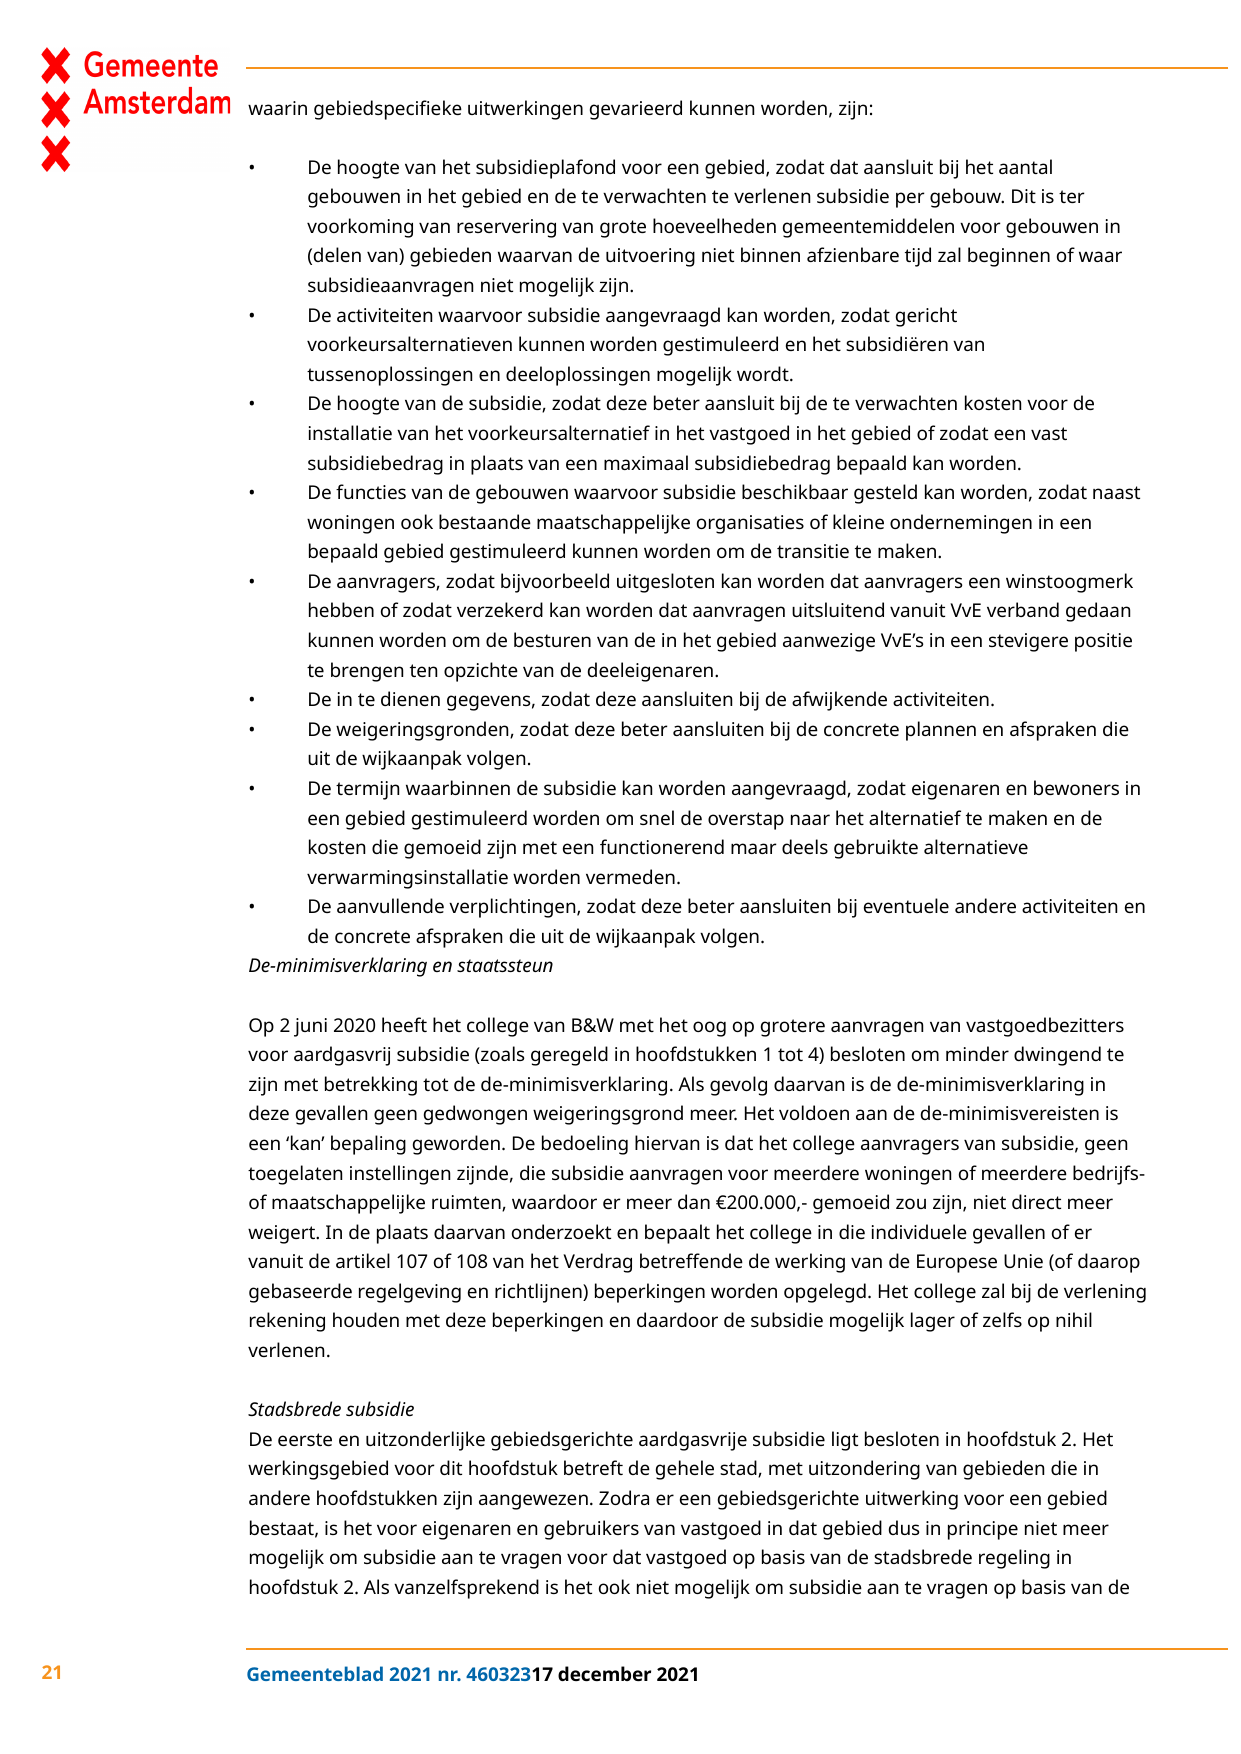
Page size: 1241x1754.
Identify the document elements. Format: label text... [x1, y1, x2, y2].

list De termijn waarbinnen de subsidie kan worden aangevraagd, zodat eigenaren en bewoners in een gebied gestimuleerd worden om snel de overstap naar het alternatief te maken en de kosten die gemoeid zijn met een functionerend maar deels gebruikte alternatieve verwarmingsinstallatie worden vermeden. [248, 775, 1152, 890]
list De activiteiten waarvoor subsidie aangevraagd kan worden, zodat gericht voorkeursalternatieven kunnen worden gestimuleerd en het subsidiëren van tussenoplossingen en deeloplossingen mogelijk wordt. [248, 302, 1152, 387]
list De weigeringsgronden, zodat deze beter aansluiten bij de concrete plannen en afspraken die uit de wijkaanpak volgen. [248, 716, 1152, 771]
list De in te dienen gegevens, zodat deze aansluiten bij de afwijkende activiteiten. [248, 686, 1152, 712]
text De-minimisverklaring en staatssteun [248, 953, 1152, 978]
text Stadsbrede subsidie [248, 1396, 1152, 1422]
list De aanvragers, zodat bijvoorbeeld uitgesloten kan worden dat aanvragers een winstoogmerk hebben of zodat verzekerd kan worden dat aanvragen uitsluitend vanuit VvE verband gedaan kunnen worden om de besturen van de in het gebied aanwezige VvE’s in een stevigere positie te brengen ten opzichte van de deeleigenaren. [248, 568, 1152, 683]
picture [41, 47, 231, 172]
text waarin gebiedspecifieke uitwerkingen gevarieerd kunnen worden, zijn: [248, 95, 1152, 121]
text De eerste en uitzonderlijke gebiedsgerichte aardgasvrije subsidie ligt besloten in hoofdstuk 2. Het werkingsgebied voor dit hoofdstuk betreft de gehele stad, met uitzondering van gebieden die in andere hoofdstukken zijn aangewezen. Zodra er een gebiedsgerichte uitwerking voor een gebied bestaat, is het voor eigenaren en gebruikers van vastgoed in dat gebied dus in principe niet meer mogelijk om subsidie aan te vragen voor dat vastgoed op basis van de stadsbrede regeling in hoofdstuk 2. Als vanzelfsprekend is het ook niet mogelijk om subsidie aan te vragen op basis van de [248, 1426, 1152, 1600]
list De hoogte van het subsidieplafond voor een gebied, zodat dat aansluit bij het aantal gebouwen in het gebied en de te verwachten te verlenen subsidie per gebouw. Dit is ter voorkoming van reservering van grote hoeveelheden gemeentemiddelen voor gebouwen in (delen van) gebieden waarvan de uitvoering niet binnen afzienbare tijd zal beginnen of waar subsidieaanvragen niet mogelijk zijn. [248, 154, 1152, 298]
list De hoogte van de subsidie, zodat deze beter aansluit bij de te verwachten kosten voor de installatie van het voorkeursalternatief in het vastgoed in het gebied of zodat een vast subsidiebedrag in plaats van een maximaal subsidiebedrag bepaald kan worden. [248, 391, 1152, 476]
list De aanvullende verplichtingen, zodat deze beter aansluiten bij eventuele andere activiteiten en de concrete afspraken die uit de wijkaanpak volgen. [248, 893, 1152, 949]
text Op 2 juni 2020 heeft het college van B&W met het oog op grotere aanvragen van vastgoedbezitters voor aardgasvrij subsidie (zoals geregeld in hoofdstukken 1 tot 4) besloten om minder dwingend te zijn met betrekking tot de de-minimisverklaring. Als gevolg daarvan is de de-minimisverklaring in deze gevallen geen gedwongen weigeringsgrond meer. Het voldoen aan de de-minimisvereisten is een ‘kan’ bepaling geworden. De bedoeling hiervan is dat het college aanvragers van subsidie, geen toegelaten instellingen zijnde, die subsidie aanvragen voor meerdere woningen of meerdere bedrijfs- of maatschappelijke ruimten, waardoor er meer dan €200.000,- gemoeid zou zijn, niet direct meer weigert. In de plaats daarvan onderzoekt en bepaalt het college in die individuele gevallen of er vanuit de artikel 107 of 108 van het Verdrag betreffende de werking van de Europese Unie (of daarop gebaseerde regelgeving en richtlijnen) beperkingen worden opgelegd. Het college zal bij de verlening rekening houden met deze beperkingen en daardoor de subsidie mogelijk lager of zelfs op nihil verlenen. [248, 1012, 1152, 1363]
list De functies van de gebouwen waarvoor subsidie beschikbaar gesteld kan worden, zodat naast woningen ook bestaande maatschappelijke organisaties of kleine ondernemingen in een bepaald gebied gestimuleerd kunnen worden om de transitie te maken. [248, 479, 1152, 564]
